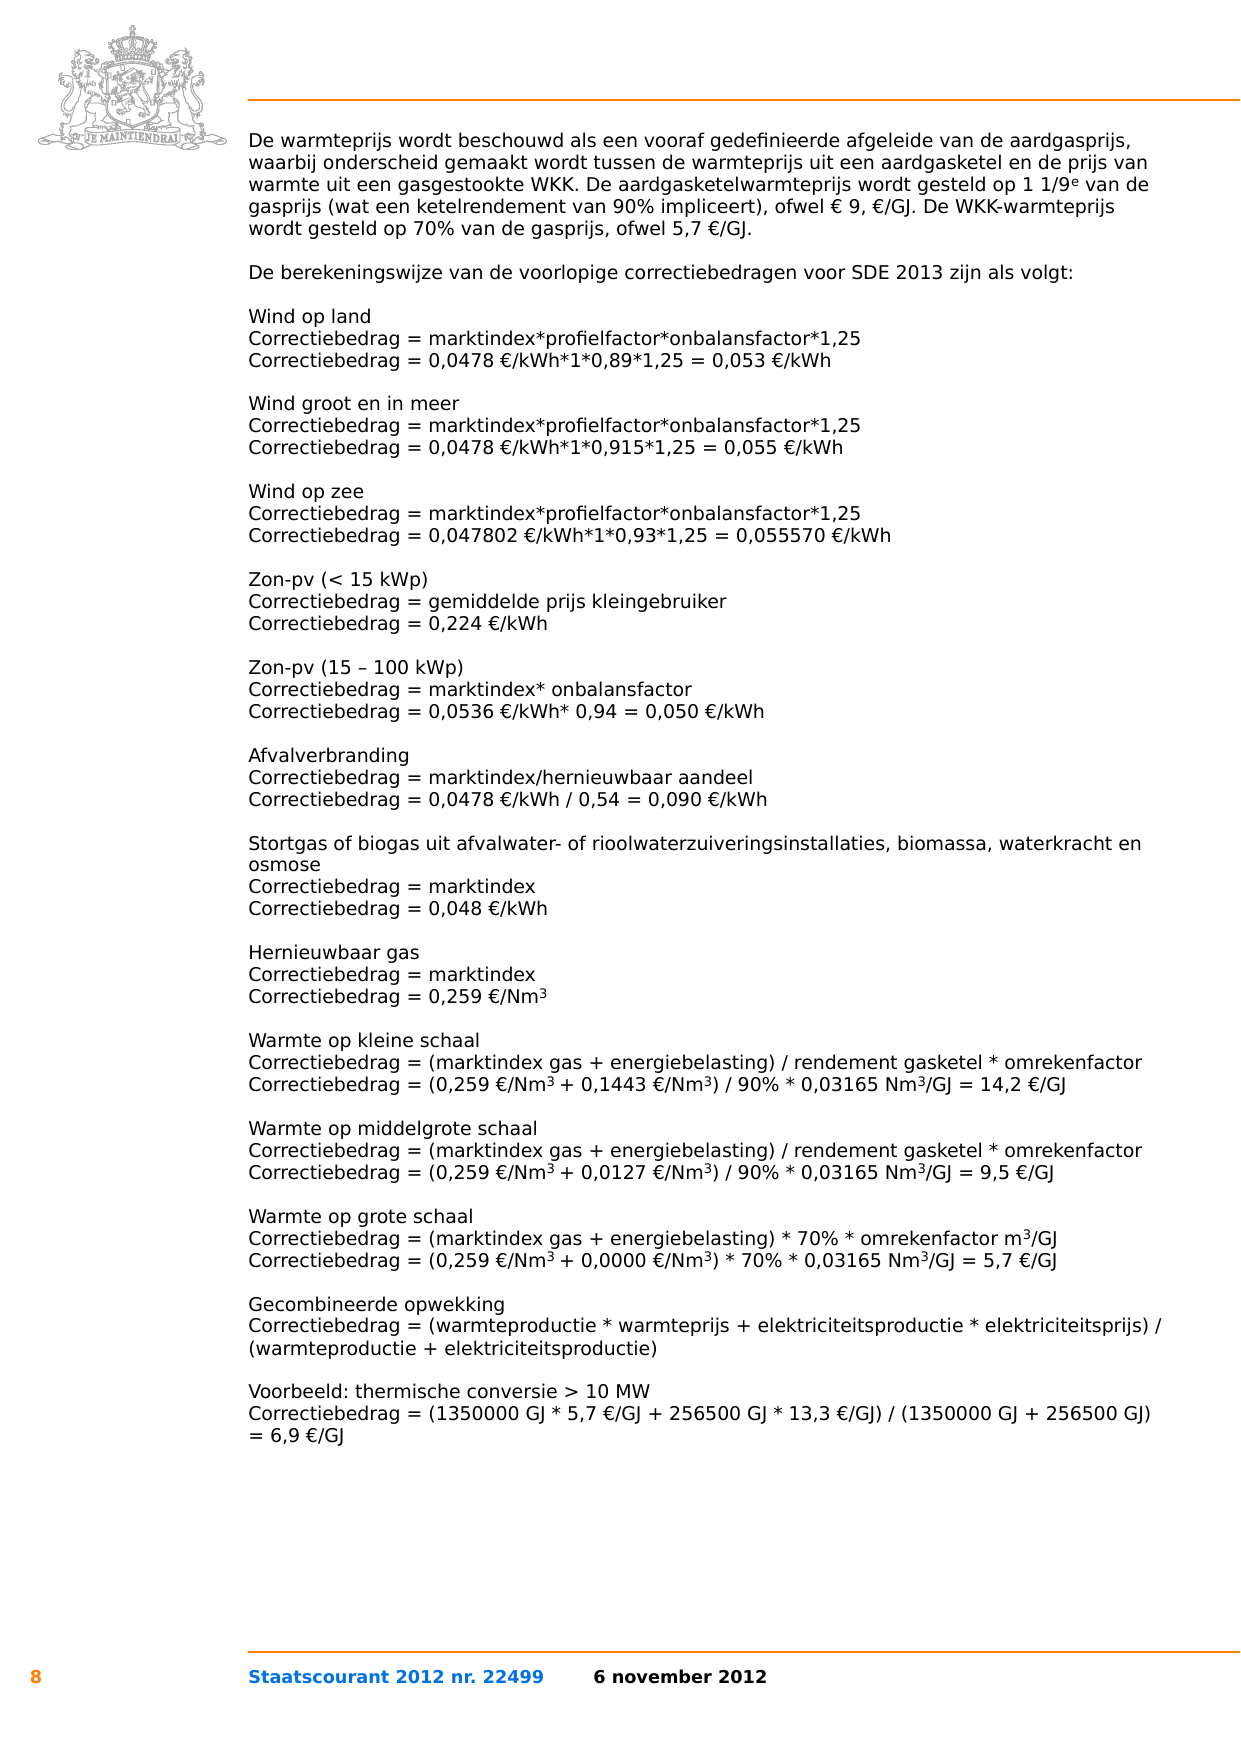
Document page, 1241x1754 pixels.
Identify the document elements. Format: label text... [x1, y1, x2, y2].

text Wind op zee [248, 481, 1163, 503]
text Correctiebedrag = 0,0478 €/kWh / 0,54 = 0,090 €/kWh [248, 788, 1163, 811]
text Warmte op grote schaal [248, 1206, 1163, 1228]
text Zon-pv (< 15 kWp) [248, 569, 1163, 591]
text Correctiebedrag = 0,0536 €/kWh* 0,94 = 0,050 €/kWh [248, 701, 1163, 723]
text Correctiebedrag = (0,259 €/Nm3 + 0,1443 €/Nm3) / 90% * 0,03165 Nm3/GJ = 14,2 €/GJ [248, 1074, 1163, 1096]
text Correctiebedrag = 0,259 €/Nm3 [248, 986, 1163, 1008]
text Correctiebedrag = marktindex* onbalansfactor [248, 679, 1163, 701]
picture [38, 25, 227, 150]
text Gecombineerde opwekking [248, 1293, 1163, 1315]
text Warmte op middelgrote schaal [248, 1118, 1163, 1140]
text Stortgas of biogas uit afvalwater- of rioolwaterzuiveringsinstallaties, biomassa, waterkracht en osmose [248, 832, 1163, 876]
text Warmte op kleine schaal [248, 1030, 1163, 1052]
text Wind groot en in meer [248, 393, 1163, 415]
text Zon-pv (15 – 100 kWp) [248, 657, 1163, 679]
text Correctiebedrag = marktindex [248, 876, 1163, 898]
text Correctiebedrag = gemiddelde prijs kleingebruiker [248, 591, 1163, 613]
text Afvalverbranding [248, 744, 1163, 767]
text Wind op land [248, 306, 1163, 327]
text Correctiebedrag = marktindex*profielfactor*onbalansfactor*1,25 [248, 415, 1163, 437]
text Correctiebedrag = (marktindex gas + energiebelasting) * 70% * omrekenfactor m3/GJ [248, 1228, 1163, 1249]
text Correctiebedrag = (warmteproductie * warmteprijs + elektriciteitsproductie * elektriciteitsprijs) / (warmteproductie + elektriciteitsproductie) [248, 1315, 1163, 1359]
text Correctiebedrag = (0,259 €/Nm3 + 0,0000 €/Nm3) * 70% * 0,03165 Nm3/GJ = 5,7 €/GJ [248, 1249, 1163, 1272]
text Correctiebedrag = 0,0478 €/kWh*1*0,915*1,25 = 0,055 €/kWh [248, 437, 1163, 459]
text Correctiebedrag = (marktindex gas + energiebelasting) / rendement gasketel * omrekenfactor [248, 1052, 1163, 1074]
text Correctiebedrag = 0,224 €/kWh [248, 613, 1163, 635]
text Correctiebedrag = (1350000 GJ * 5,7 €/GJ + 256500 GJ * 13,3 €/GJ) / (1350000 GJ + 256500 GJ) = 6,9 €/GJ [248, 1403, 1163, 1447]
text Correctiebedrag = (marktindex gas + energiebelasting) / rendement gasketel * omrekenfactor [248, 1140, 1163, 1162]
text De berekeningswijze van de voorlopige correctiebedragen voor SDE 2013 zijn als volgt: [248, 262, 1163, 284]
text De warmteprijs wordt beschouwd als een vooraf gedefinieerde afgeleide van de aardgasprijs, waarbij onderscheid gemaakt wordt tussen de warmteprijs uit een aardgasketel en de prijs van warmte uit een gasgestookte WKK. De aardgasketelwarmteprijs wordt gesteld op 1 1/9e van de gasprijs (wat een ketelrendement van 90% impliceert), ofwel € 9, €/GJ. De WKK-warmteprijs wordt gesteld op 70% van de gasprijs, ofwel 5,7 €/GJ. [248, 130, 1163, 240]
text Correctiebedrag = 0,047802 €/kWh*1*0,93*1,25 = 0,055570 €/kWh [248, 525, 1163, 547]
text Correctiebedrag = marktindex/hernieuwbaar aandeel [248, 767, 1163, 788]
text Correctiebedrag = marktindex*profielfactor*onbalansfactor*1,25 [248, 327, 1163, 349]
text Hernieuwbaar gas [248, 942, 1163, 964]
text Voorbeeld: thermische conversie > 10 MW [248, 1381, 1163, 1403]
text Correctiebedrag = marktindex [248, 964, 1163, 986]
text Correctiebedrag = (0,259 €/Nm3 + 0,0127 €/Nm3) / 90% * 0,03165 Nm3/GJ = 9,5 €/GJ [248, 1162, 1163, 1184]
text Correctiebedrag = marktindex*profielfactor*onbalansfactor*1,25 [248, 503, 1163, 525]
text Correctiebedrag = 0,048 €/kWh [248, 898, 1163, 920]
text Correctiebedrag = 0,0478 €/kWh*1*0,89*1,25 = 0,053 €/kWh [248, 349, 1163, 371]
